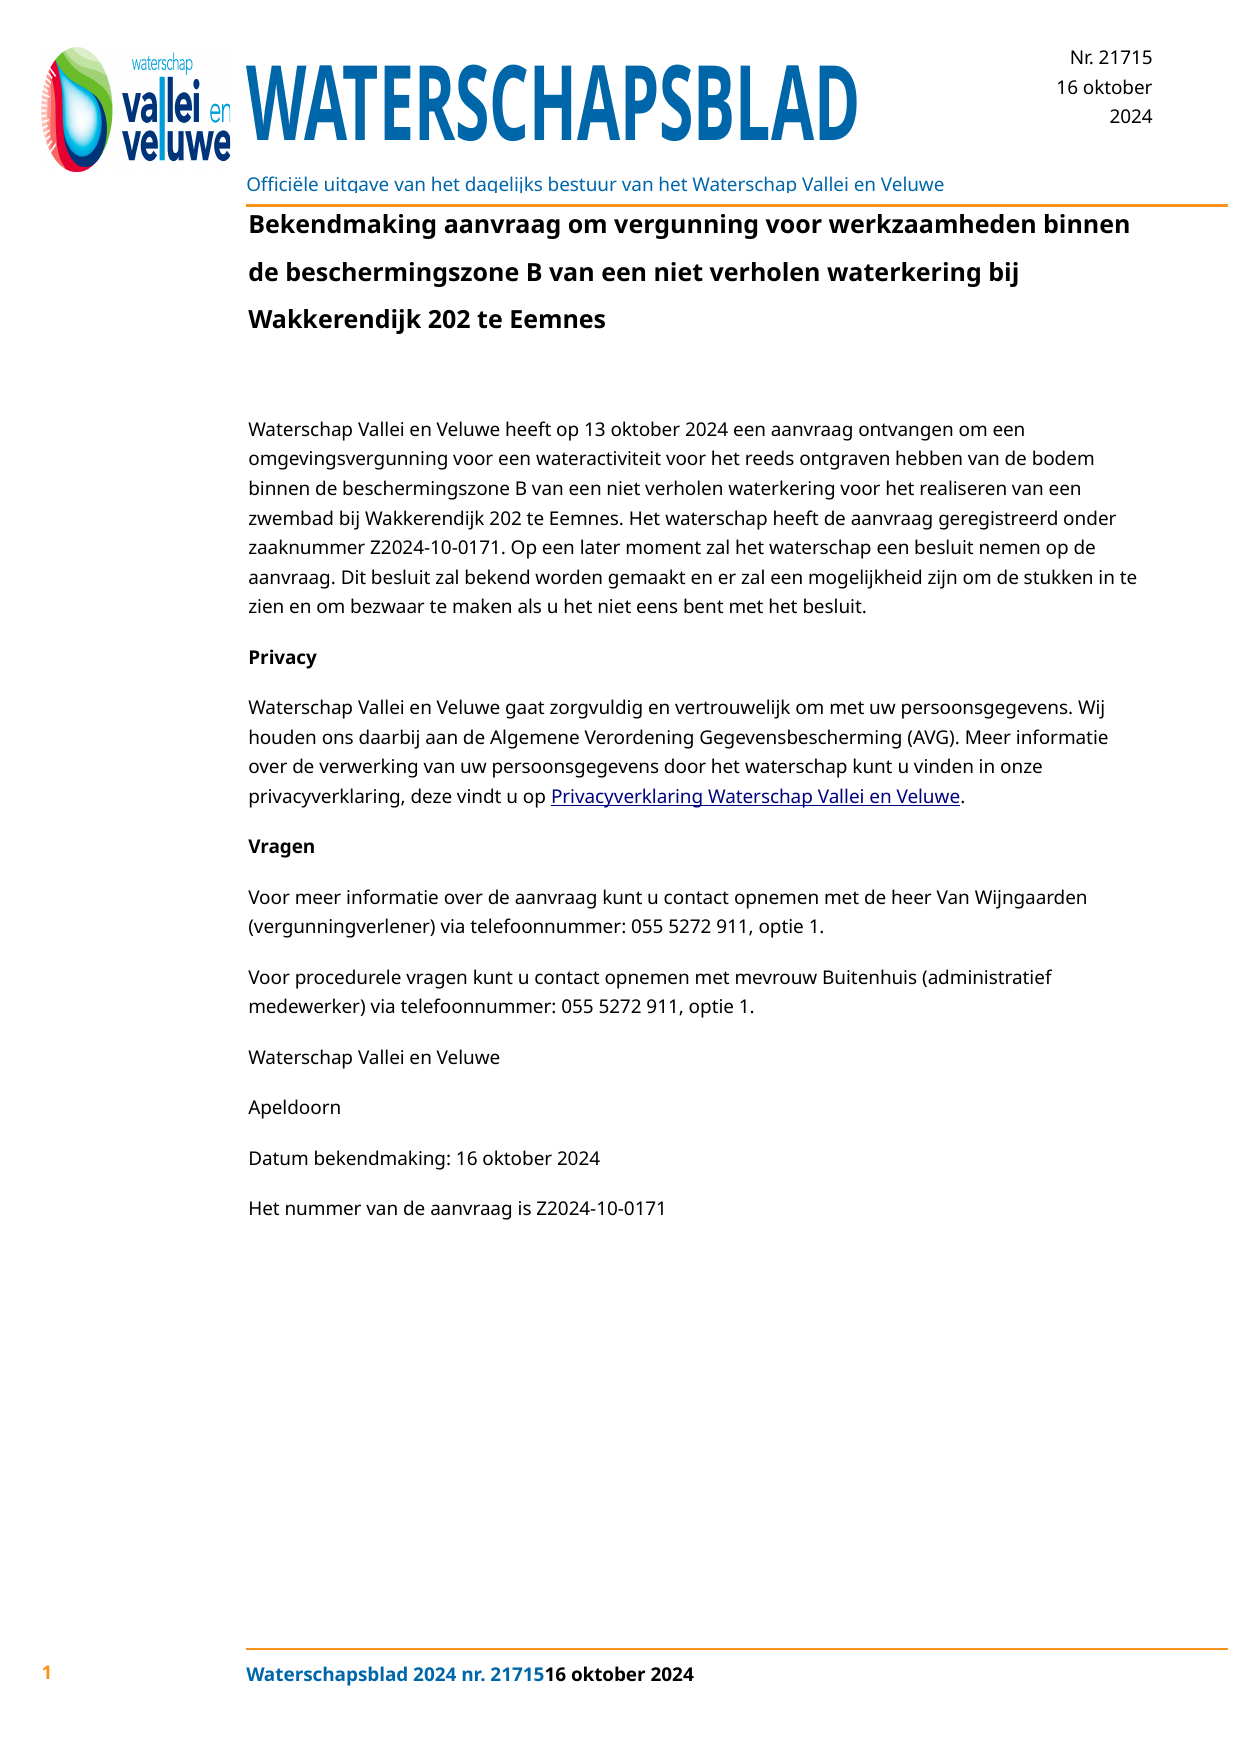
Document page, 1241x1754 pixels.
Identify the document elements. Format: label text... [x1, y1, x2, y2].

text Voor procedurele vragen kunt u contact opnemen met mevrouw Buitenhuis (administratief medewerker) via telefoonnummer: 055 5272 911, optie 1. [248, 964, 1152, 1019]
text Bekendmaking aanvraag om vergunning voor werkzaamheden binnen de beschermingszone B van een niet verholen waterkering bij Wakkerendijk 202 te Eemnes [248, 207, 1152, 336]
text Privacy [248, 644, 1152, 669]
text Waterschap Vallei en Veluwe heeft op 13 oktober 2024 een aanvraag ontvangen om een omgevingsvergunning voor een wateractiviteit voor het reeds ontgraven hebben van de bodem binnen de beschermingszone B van een niet verholen waterkering voor het realiseren van een zwembad bij Wakkerendijk 202 te Eemnes. Het waterschap heeft de aanvraag geregistreerd onder zaaknummer Z2024-10-0171. Op een later moment zal het waterschap een besluit nemen op de aanvraag. Dit besluit zal bekend worden gemaakt en er zal een mogelijkheid zijn om de stukken in te zien en om bezwaar te maken als u het niet eens bent met het besluit. [248, 416, 1152, 619]
text Apeldoorn [248, 1094, 1152, 1120]
text Waterschap Vallei en Veluwe gaat zorgvuldig en vertrouwelijk om met uw persoonsgegevens. Wij houden ons daarbij aan de Algemene Verordening Gegevensbescherming (AVG). Meer informatie over de verwerking van uw persoonsgegevens door het waterschap kunt u vinden in onze privacyverklaring, deze vindt u op Privacyverklaring Waterschap Vallei en Veluwe. [248, 694, 1152, 809]
text Datum bekendmaking: 16 oktober 2024 [248, 1145, 1152, 1170]
picture [41, 47, 231, 172]
text Het nummer van de aanvraag is Z2024-10-0171 [248, 1195, 1152, 1221]
text Vragen [248, 833, 1152, 859]
text Waterschap Vallei en Veluwe [248, 1044, 1152, 1069]
text Voor meer informatie over de aanvraag kunt u contact opnemen met de heer Van Wijngaarden (vergunningverlener) via telefoonnummer: 055 5272 911, optie 1. [248, 884, 1152, 939]
